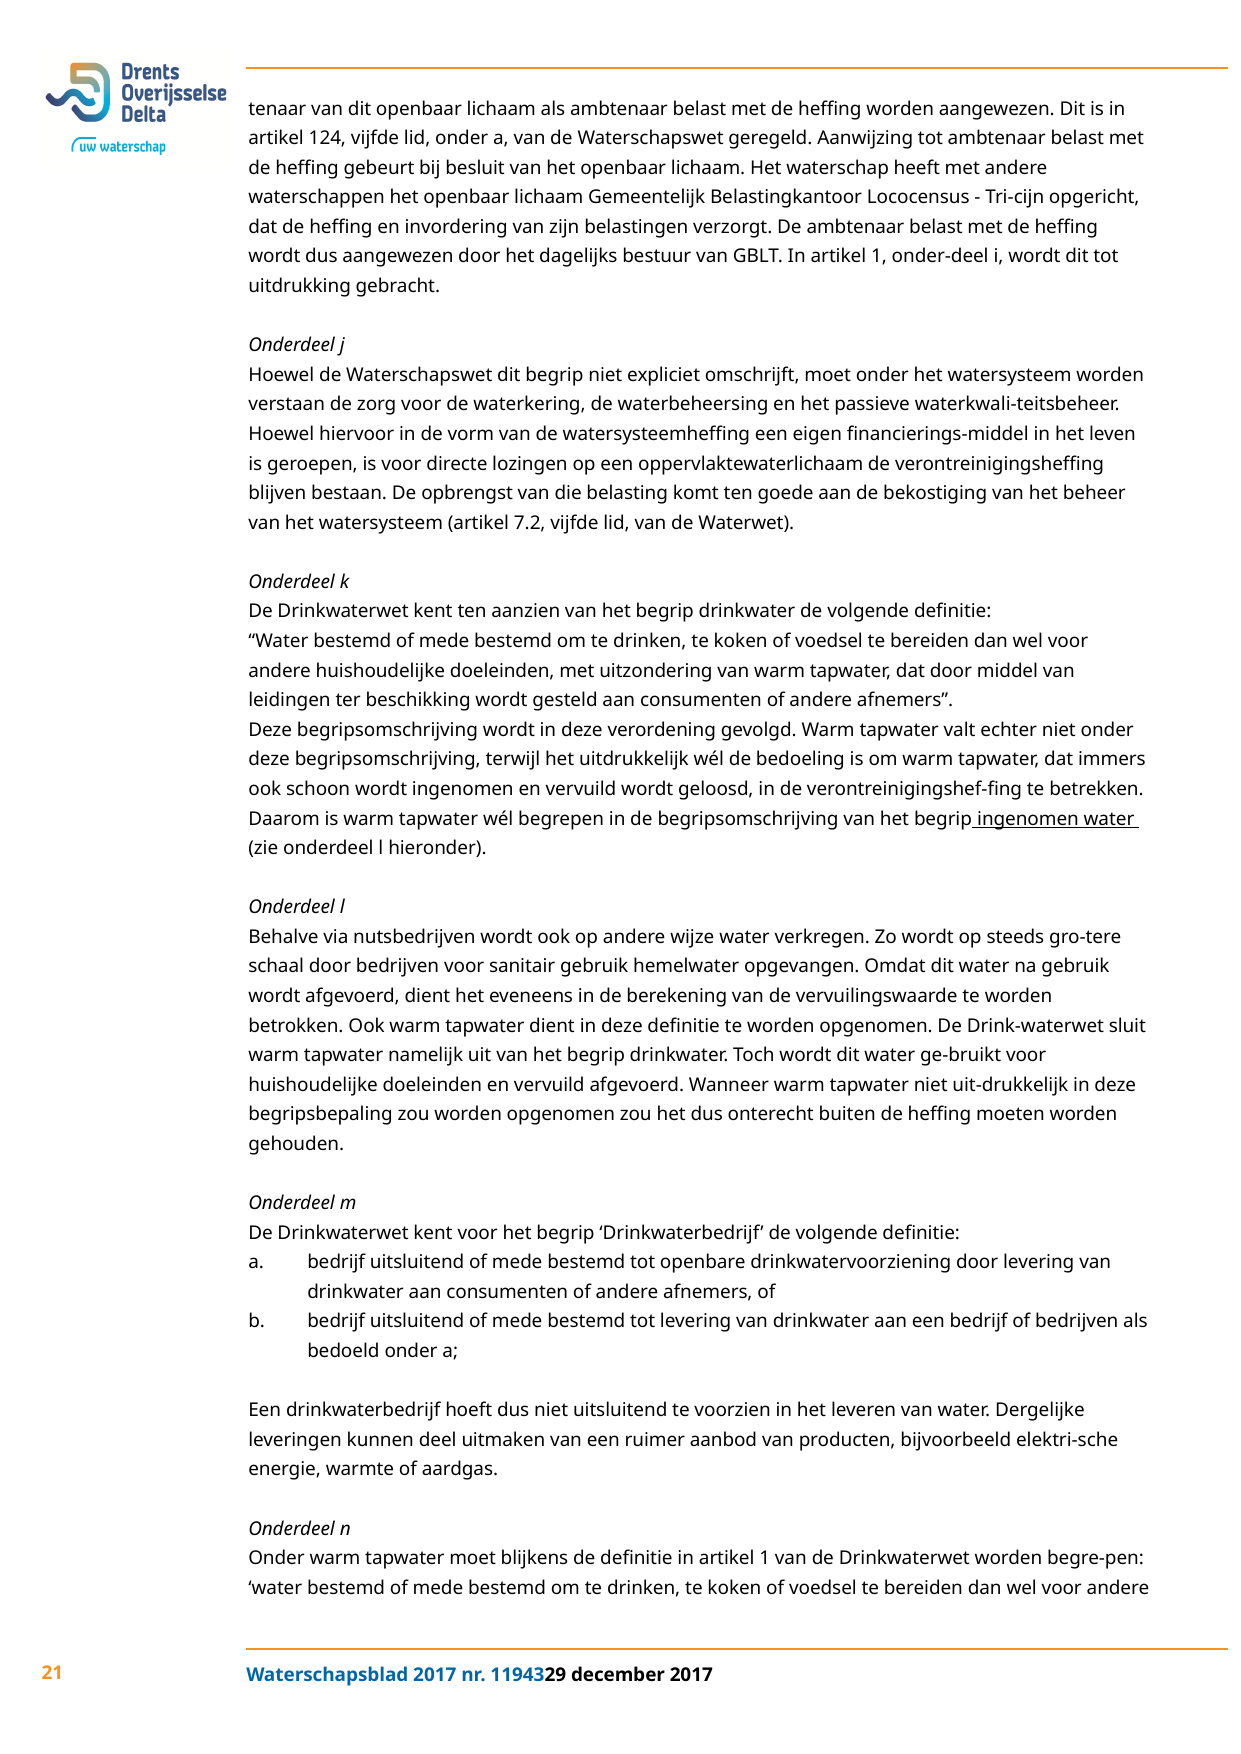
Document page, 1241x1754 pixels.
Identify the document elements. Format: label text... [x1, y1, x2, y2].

list bedrijf uitsluitend of mede bestemd tot openbare drinkwatervoorziening door levering van drinkwater aan consumenten of andere afnemers, of [248, 1248, 1152, 1304]
text Onderdeel m [248, 1189, 1152, 1215]
text Behalve via nutsbedrijven wordt ook op andere wijze water verkregen. Zo wordt op steeds gro-tere schaal door bedrijven voor sanitair gebruik hemelwater opgevangen. Omdat dit water na gebruik wordt afgevoerd, dient het eveneens in de berekening van de vervuilingswaarde te worden betrokken. Ook warm tapwater dient in deze definitie te worden opgenomen. De Drink-waterwet sluit warm tapwater namelijk uit van het begrip drinkwater. Toch wordt dit water ge-bruikt voor huishoudelijke doeleinden en vervuild afgevoerd. Wanneer warm tapwater niet uit-drukkelijk in deze begripsbepaling zou worden opgenomen zou het dus onterecht buiten de heffing moeten worden gehouden. [248, 923, 1152, 1156]
list bedrijf uitsluitend of mede bestemd tot levering van drinkwater aan een bedrijf of bedrijven als bedoeld onder a; [248, 1308, 1152, 1363]
text Onderdeel j [248, 331, 1152, 357]
text Onderdeel l [248, 893, 1152, 919]
picture [41, 47, 231, 172]
text Een drinkwaterbedrijf hoeft dus niet uitsluitend te voorzien in het leveren van water. Dergelijke leveringen kunnen deel uitmaken van een ruimer aanbod van producten, bijvoorbeeld elektri-sche energie, warmte of aardgas. [248, 1396, 1152, 1481]
text Onderdeel n [248, 1515, 1152, 1541]
text Hoewel de Waterschapswet dit begrip niet expliciet omschrijft, moet onder het watersysteem worden verstaan de zorg voor de waterkering, de waterbeheersing en het passieve waterkwali-teitsbeheer. Hoewel hiervoor in de vorm van de watersysteemheffing een eigen financierings-middel in het leven is geroepen, is voor directe lozingen op een oppervlaktewaterlichaam de verontreinigingsheffing blijven bestaan. De opbrengst van die belasting komt ten goede aan de bekostiging van het beheer van het watersysteem (artikel 7.2, vijfde lid, van de Waterwet). [248, 361, 1152, 535]
text Onder warm tapwater moet blijkens de definitie in artikel 1 van de Drinkwaterwet worden begre-pen: ‘water bestemd of mede bestemd om te drinken, te koken of voedsel te bereiden dan wel voor andere [248, 1544, 1152, 1600]
text tenaar van dit openbaar lichaam als ambtenaar belast met de heffing worden aangewezen. Dit is in artikel 124, vijfde lid, onder a, van de Waterschapswet geregeld. Aanwijzing tot ambtenaar belast met de heffing gebeurt bij besluit van het openbaar lichaam. Het waterschap heeft met andere waterschappen het openbaar lichaam Gemeentelijk Belastingkantoor Lococensus - Tri-cijn opgericht, dat de heffing en invordering van zijn belastingen verzorgt. De ambtenaar belast met de heffing wordt dus aangewezen door het dagelijks bestuur van GBLT. In artikel 1, onder-deel i, wordt dit tot uitdrukking gebracht. [248, 95, 1152, 298]
text Onderdeel k [248, 568, 1152, 594]
text De Drinkwaterwet kent ten aanzien van het begrip drinkwater de volgende definitie: [248, 598, 1152, 623]
text De Drinkwaterwet kent voor het begrip ‘Drinkwaterbedrijf’ de volgende definitie: [248, 1219, 1152, 1245]
text “Water bestemd of mede bestemd om te drinken, te koken of voedsel te bereiden dan wel voor andere huishoudelijke doeleinden, met uitzondering van warm tapwater, dat door middel van leidingen ter beschikking wordt gesteld aan consumenten of andere afnemers”. [248, 627, 1152, 712]
text Deze begripsomschrijving wordt in deze verordening gevolgd. Warm tapwater valt echter niet onder deze begripsomschrijving, terwijl het uitdrukkelijk wél de bedoeling is om warm tapwater, dat immers ook schoon wordt ingenomen en vervuild wordt geloosd, in de verontreinigingshef-fing te betrekken. Daarom is warm tapwater wél begrepen in de begripsomschrijving van het begrip ingenomen water (zie onderdeel l hieronder). [248, 716, 1152, 860]
